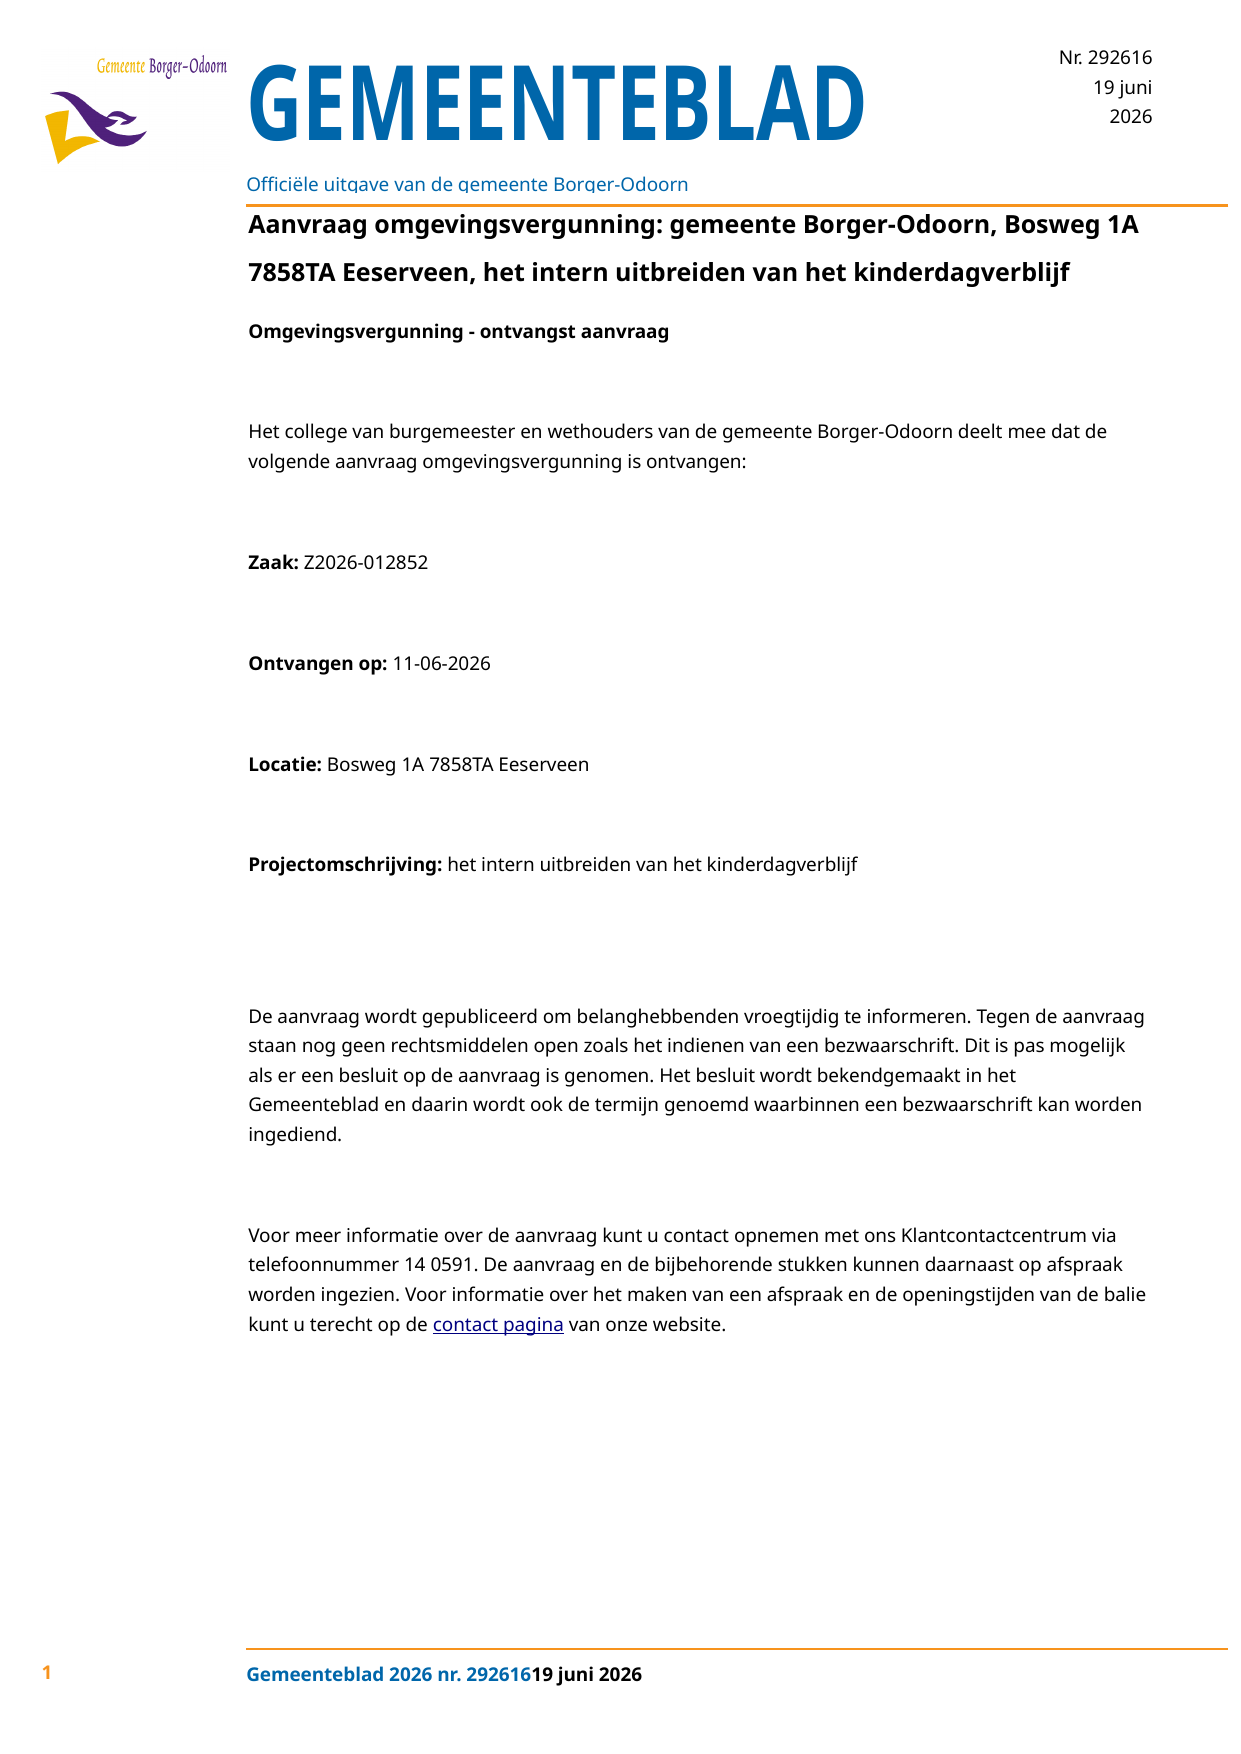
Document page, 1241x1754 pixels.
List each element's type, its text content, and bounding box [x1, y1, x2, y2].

text Omgevingsvergunning - ontvangst aanvraag [248, 318, 1152, 344]
text Locatie: Bosweg 1A 7858TA Eeserveen [248, 751, 1152, 777]
text Aanvraag omgevingsvergunning: gemeente Borger-Odoorn, Bosweg 1A 7858TA Eeserveen, het intern uitbreiden van het kinderdagverblijf [248, 207, 1152, 288]
picture [41, 47, 231, 172]
text Voor meer informatie over de aanvraag kunt u contact opnemen met ons Klantcontactcentrum via telefoonnummer 14 0591. De aanvraag en de bijbehorende stukken kunnen daarnaast op afspraak worden ingezien. Voor informatie over het maken van een afspraak en de openingstijden van de balie kunt u terecht op de contact pagina van onze website. [248, 1222, 1152, 1337]
text Het college van burgemeester en wethouders van de gemeente Borger-Odoorn deelt mee dat de volgende aanvraag omgevingsvergunning is ontvangen: [248, 419, 1152, 474]
text Ontvangen op: 11-06-2026 [248, 650, 1152, 676]
text De aanvraag wordt gepubliceerd om belanghebbenden vroegtijdig te informeren. Tegen de aanvraag staan nog geen rechtsmiddelen open zoals het indienen van een bezwaarschrift. Dit is pas mogelijk als er een besluit op de aanvraag is genomen. Het besluit wordt bekendgemaakt in het Gemeenteblad en daarin wordt ook de termijn genoemd waarbinnen een bezwaarschrift kan worden ingediend. [248, 1003, 1152, 1147]
text Zaak: Z2026-012852 [248, 549, 1152, 575]
text Projectomschrijving: het intern uitbreiden van het kinderdagverblijf [248, 852, 1152, 877]
